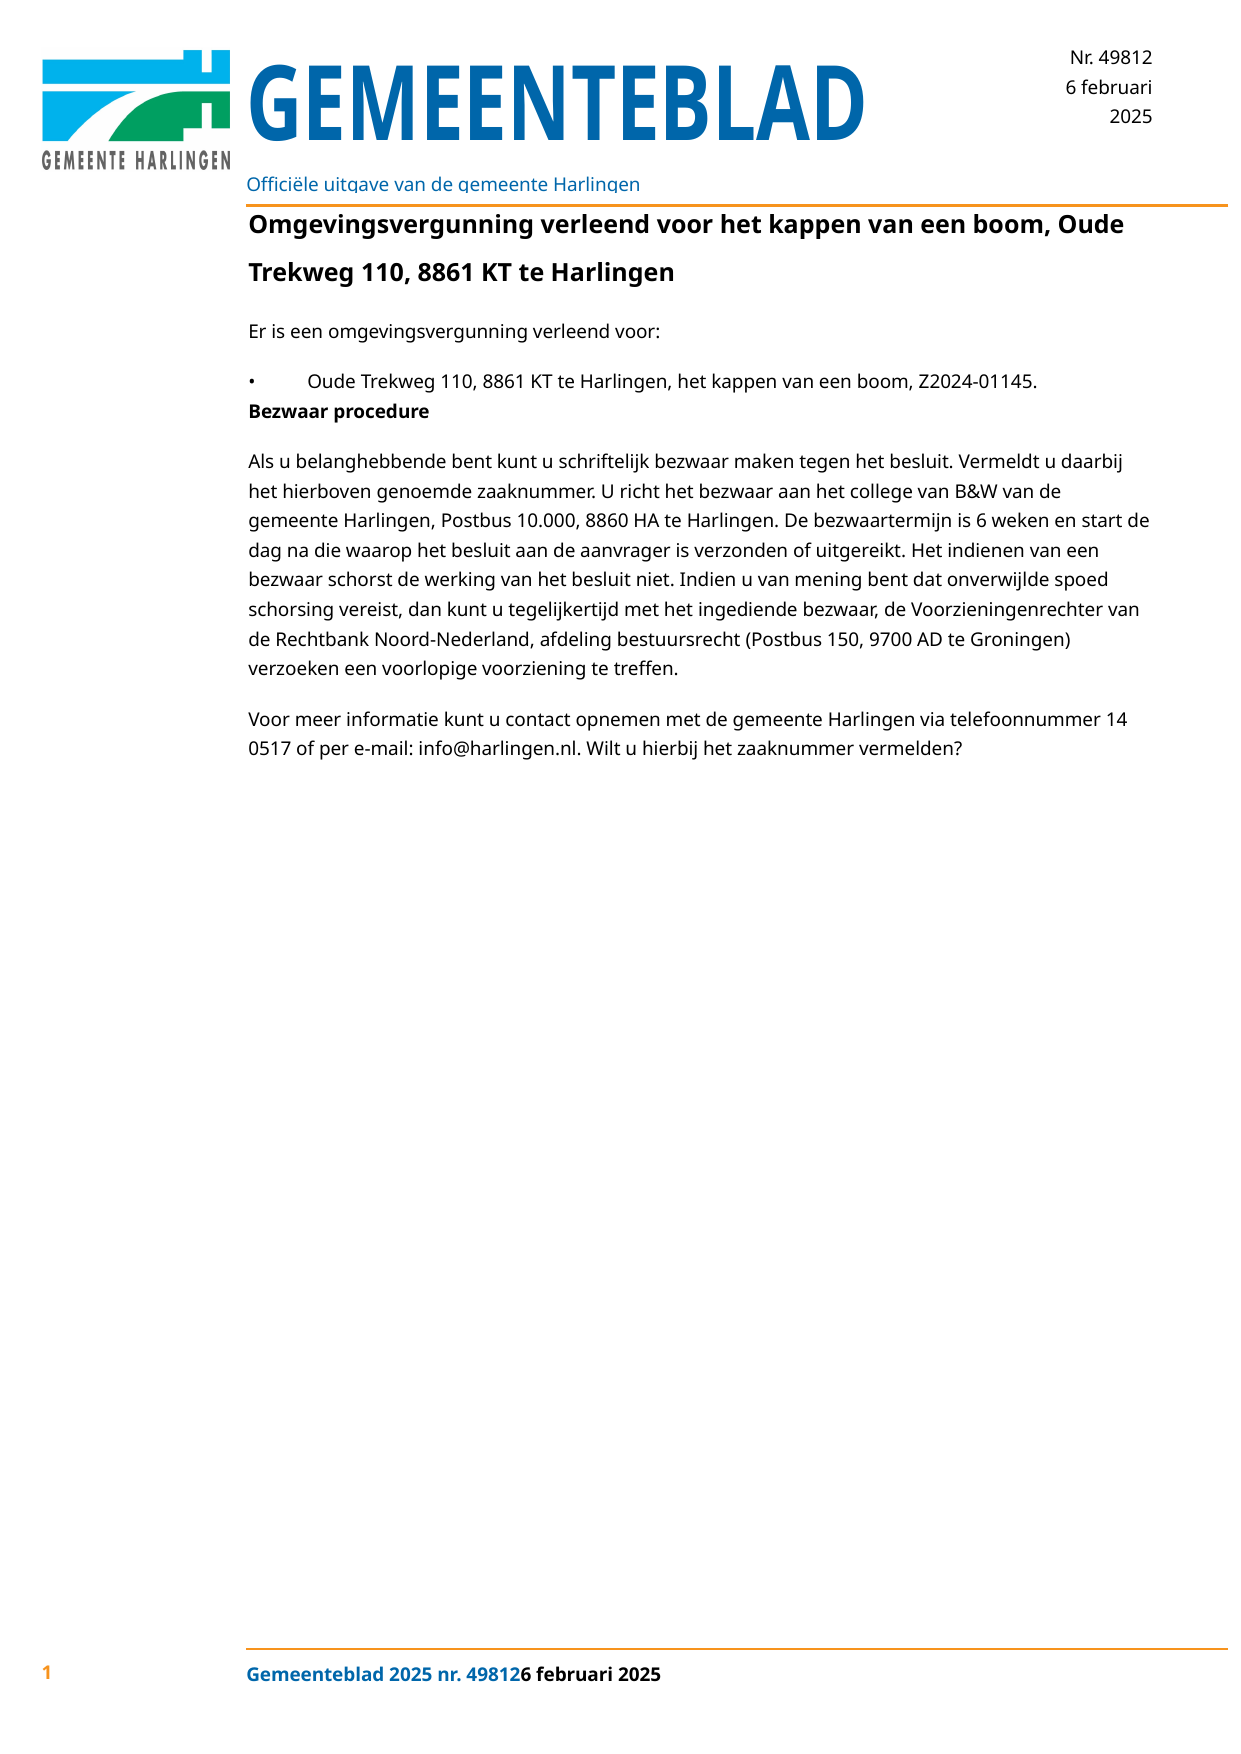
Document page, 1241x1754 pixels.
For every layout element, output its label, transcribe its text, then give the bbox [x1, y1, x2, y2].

list Oude Trekweg 110, 8861 KT te Harlingen, het kappen van een boom, Z2024-01145. [248, 368, 1152, 394]
text Omgevingsvergunning verleend voor het kappen van een boom, Oude Trekweg 110, 8861 KT te Harlingen [248, 207, 1152, 288]
text Bezwaar procedure [248, 398, 1152, 424]
text Er is een omgevingsvergunning verleend voor: [248, 318, 1152, 344]
text Voor meer informatie kunt u contact opnemen met de gemeente Harlingen via telefoonnummer 14 0517 of per e-mail: info@harlingen.nl. Wilt u hierbij het zaaknummer vermelden? [248, 706, 1152, 761]
picture [41, 47, 231, 172]
text Als u belanghebbende bent kunt u schriftelijk bezwaar maken tegen het besluit. Vermeldt u daarbij het hierboven genoemde zaaknummer. U richt het bezwaar aan het college van B&W van de gemeente Harlingen, Postbus 10.000, 8860 HA te Harlingen. De bezwaartermijn is 6 weken en start de dag na die waarop het besluit aan de aanvrager is verzonden of uitgereikt. Het indienen van een bezwaar schorst de werking van het besluit niet. Indien u van mening bent dat onverwijlde spoed schorsing vereist, dan kunt u tegelijkertijd met het ingediende bezwaar, de Voorzieningenrechter van de Rechtbank Noord-Nederland, afdeling bestuursrecht (Postbus 150, 9700 AD te Groningen) verzoeken een voorlopige voorziening te treffen. [248, 448, 1152, 681]
